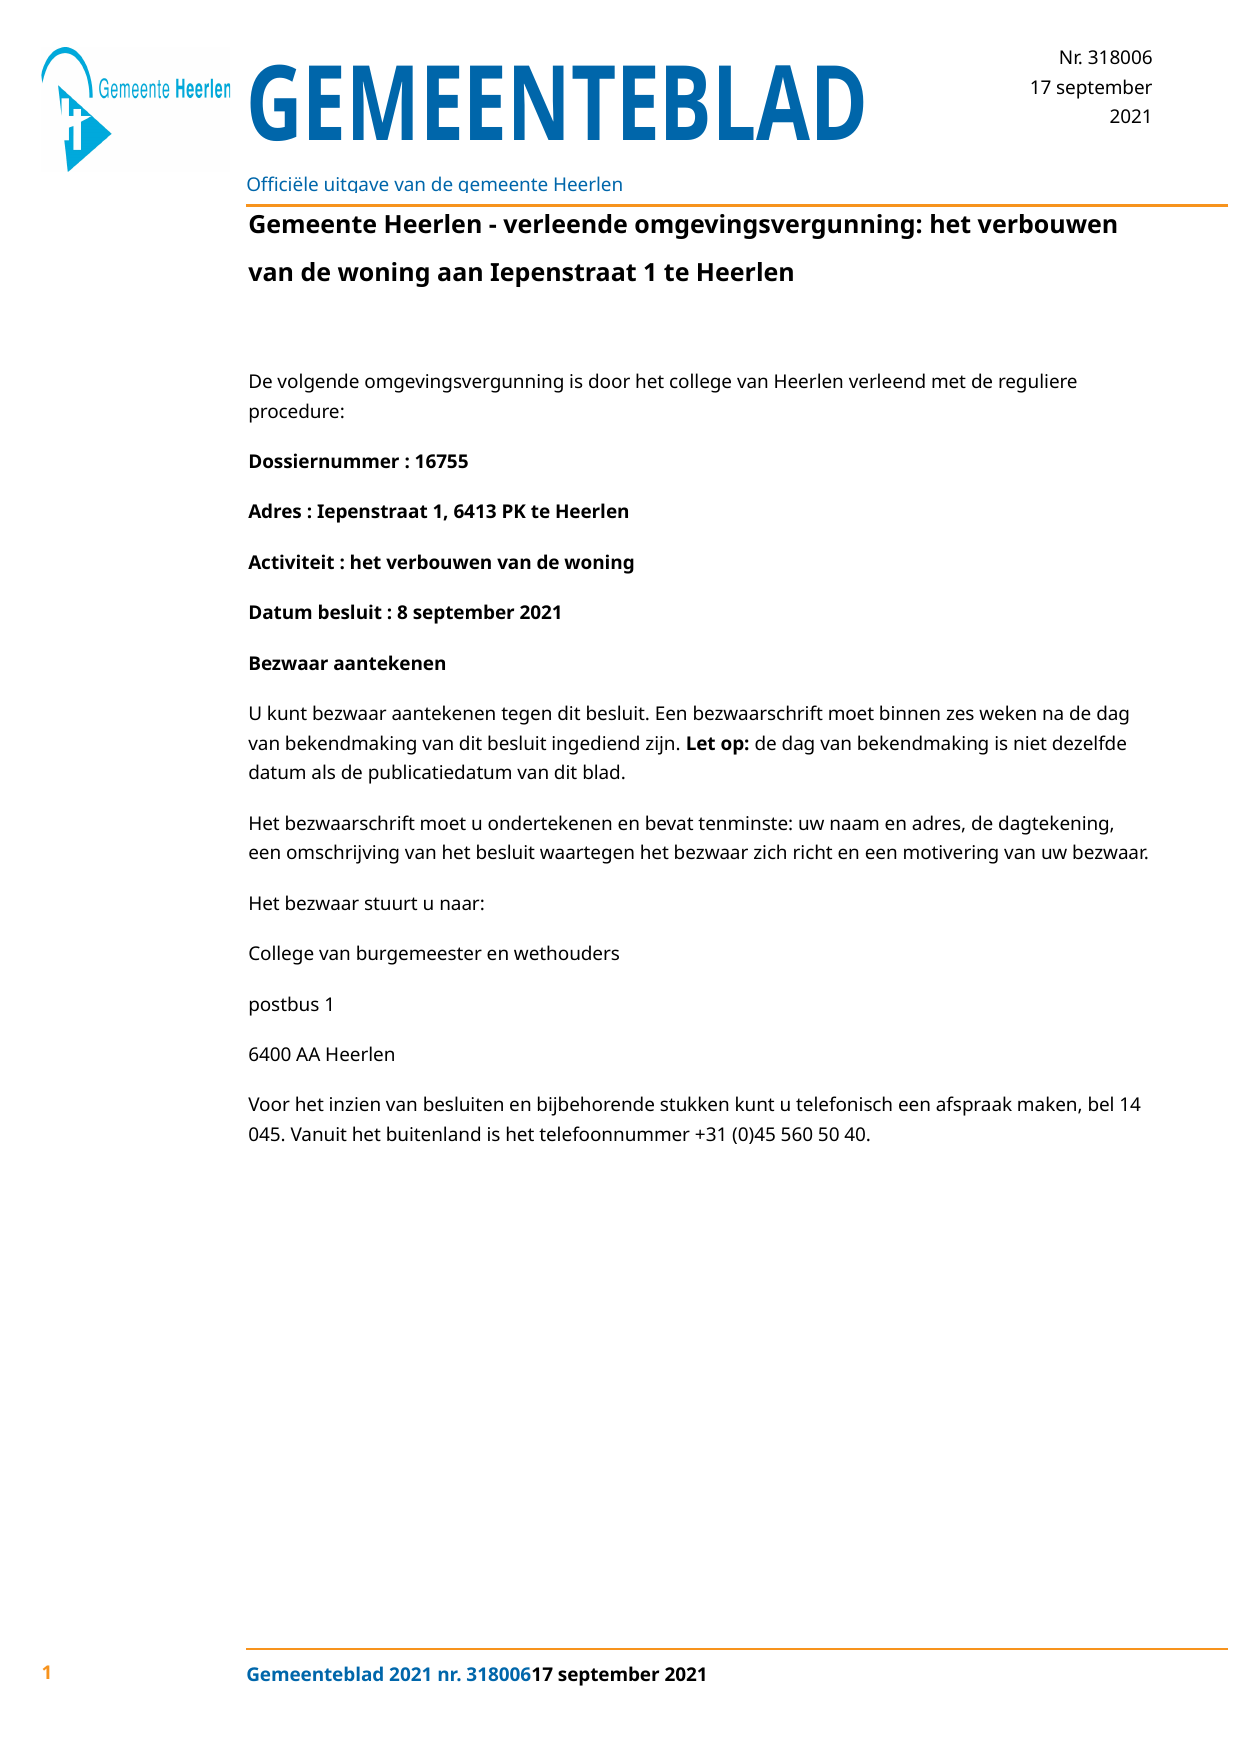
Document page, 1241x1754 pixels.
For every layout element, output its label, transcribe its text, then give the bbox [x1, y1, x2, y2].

text Adres : Iepenstraat 1, 6413 PK te Heerlen [248, 499, 1152, 524]
text 6400 AA Heerlen [248, 1041, 1152, 1067]
picture [41, 47, 59, 70]
text Datum besluit : 8 september 2021 [248, 599, 1152, 625]
text postbus 1 [248, 991, 1152, 1017]
text De volgende omgevingsvergunning is door het college van Heerlen verleend met de reguliere procedure: [248, 368, 1152, 424]
text Het bezwaarschrift moet u ondertekenen en bevat tenminste: uw naam en adres, de dagtekening, een omschrijving van het besluit waartegen het bezwaar zich richt en een motivering van uw bezwaar. [248, 810, 1152, 865]
text U kunt bezwaar aantekenen tegen dit besluit. Een bezwaarschrift moet binnen zes weken na de dag van bekendmaking van dit besluit ingediend zijn. Let op: de dag van bekendmaking is niet dezelfde datum als de publicatiedatum van dit blad. [248, 700, 1152, 785]
text Dossiernummer : 16755 [248, 448, 1152, 474]
picture [41, 47, 231, 172]
text Gemeente Heerlen - verleende omgevingsvergunning: het verbouwen van de woning aan Iepenstraat 1 te Heerlen [248, 207, 1152, 288]
text Voor het inzien van besluiten en bijbehorende stukken kunt u telefonisch een afspraak maken, bel 14 045. Vanuit het buitenland is het telefoonnummer +31 (0)45 560 50 40. [248, 1092, 1152, 1147]
text Het bezwaar stuurt u naar: [248, 890, 1152, 916]
text Bezwaar aantekenen [248, 650, 1152, 676]
text College van burgemeester en wethouders [248, 940, 1152, 966]
text Activiteit : het verbouwen van de woning [248, 549, 1152, 575]
